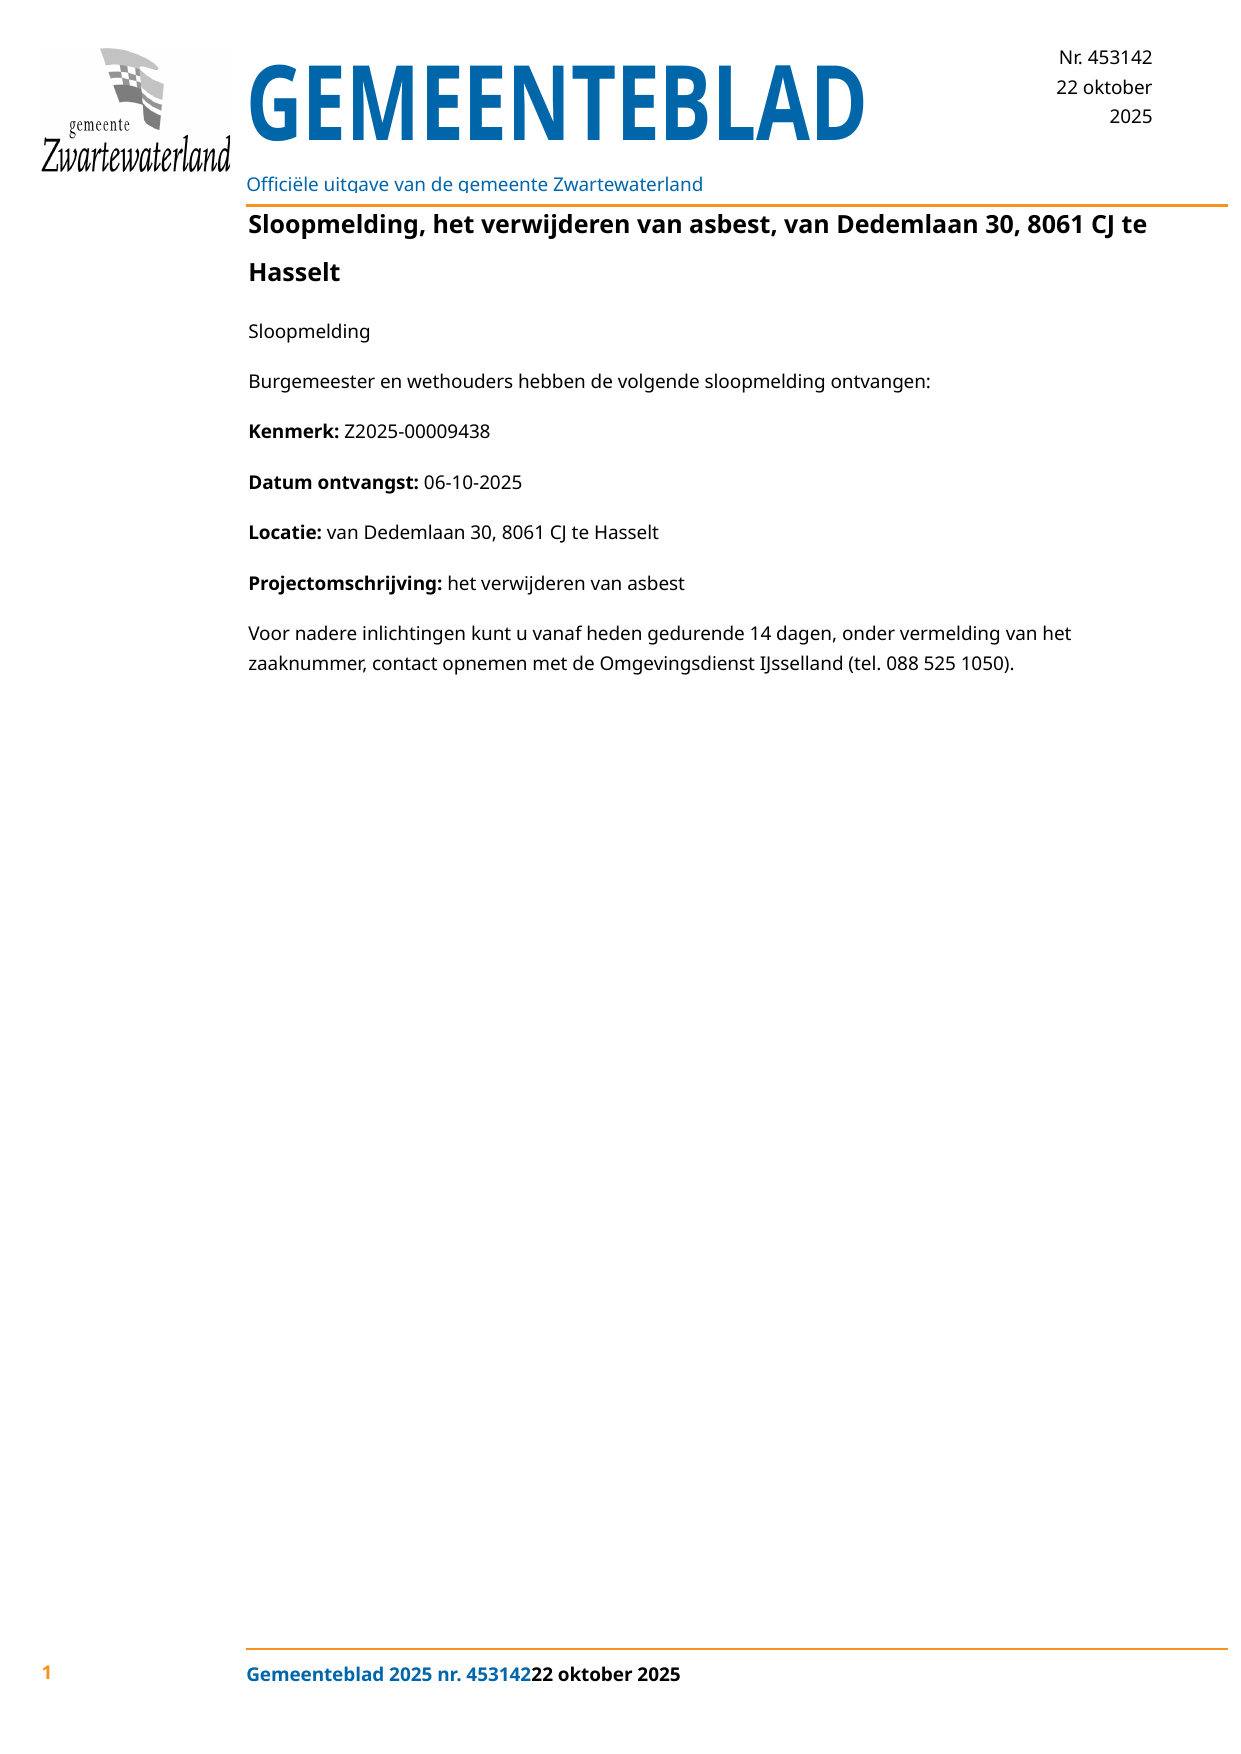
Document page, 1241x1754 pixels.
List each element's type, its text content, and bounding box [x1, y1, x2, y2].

text Projectomschrijving: het verwijderen van asbest [248, 570, 1152, 596]
text Sloopmelding, het verwijderen van asbest, van Dedemlaan 30, 8061 CJ te Hasselt [248, 207, 1152, 288]
text Voor nadere inlichtingen kunt u vanaf heden gedurende 14 dagen, onder vermelding van het zaaknummer, contact opnemen met de Omgevingsdienst IJsselland (tel. 088 525 1050). [248, 620, 1152, 676]
picture [41, 47, 231, 172]
text Datum ontvangst: 06-10-2025 [248, 469, 1152, 495]
text Locatie: van Dedemlaan 30, 8061 CJ te Hasselt [248, 519, 1152, 545]
text Kenmerk: Z2025-00009438 [248, 419, 1152, 444]
text Sloopmelding [248, 318, 1152, 344]
text Burgemeester en wethouders hebben de volgende sloopmelding ontvangen: [248, 368, 1152, 394]
